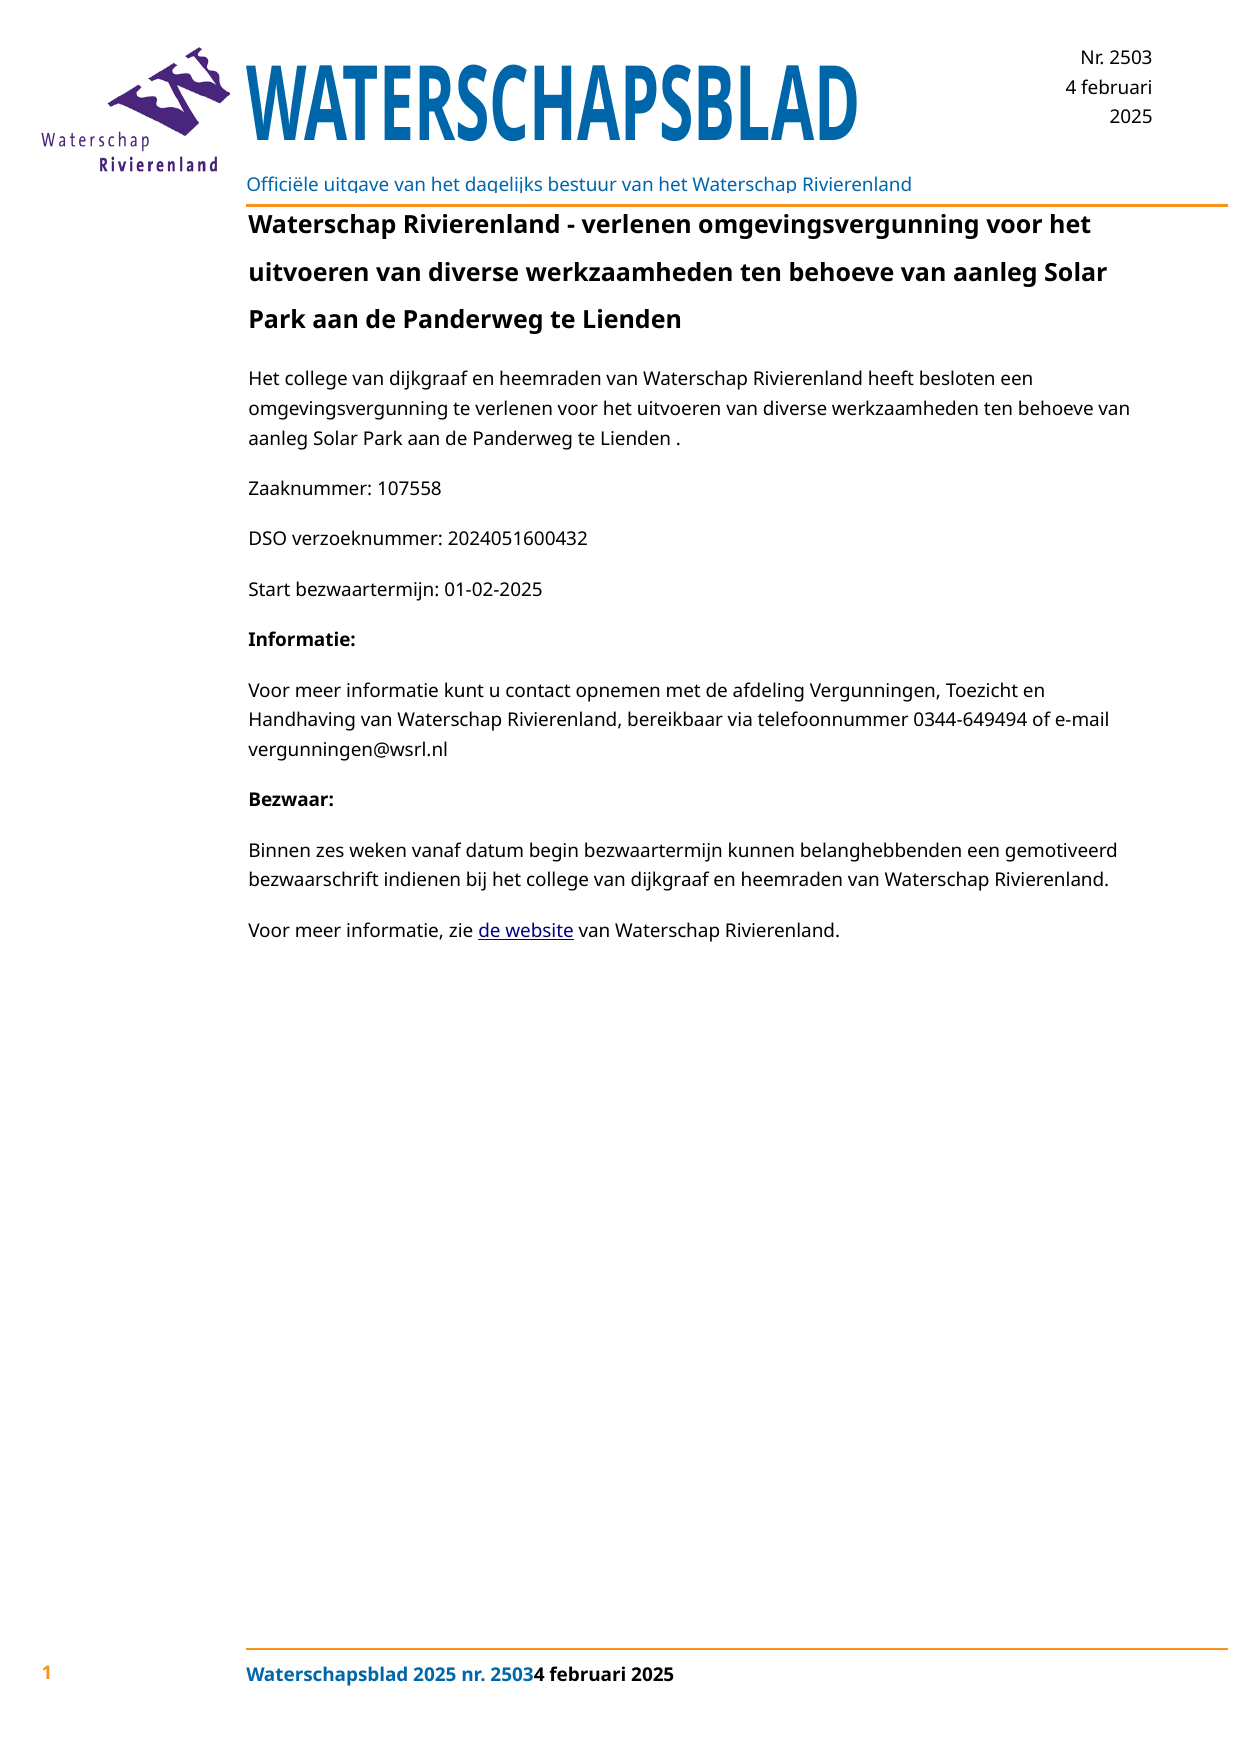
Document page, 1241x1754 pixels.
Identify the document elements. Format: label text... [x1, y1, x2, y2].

text Bezwaar: [248, 786, 1152, 812]
text Voor meer informatie kunt u contact opnemen met de afdeling Vergunningen, Toezicht en Handhaving van Waterschap Rivierenland, bereikbaar via telefoonnummer 0344-649494 of e-mail vergunningen@wsrl.nl [248, 677, 1152, 762]
text Waterschap Rivierenland - verlenen omgevingsvergunning voor het uitvoeren van diverse werkzaamheden ten behoeve van aanleg Solar Park aan de Panderweg te Lienden [248, 207, 1152, 336]
text Zaaknummer: 107558 [248, 475, 1152, 501]
text Het college van dijkgraaf en heemraden van Waterschap Rivierenland heeft besloten een omgevingsvergunning te verlenen voor het uitvoeren van diverse werkzaamheden ten behoeve van aanleg Solar Park aan de Panderweg te Lienden . [248, 366, 1152, 450]
text Start bezwaartermijn: 01-02-2025 [248, 576, 1152, 602]
text Binnen zes weken vanaf datum begin bezwaartermijn kunnen belanghebbenden een gemotiveerd bezwaarschrift indienen bij het college van dijkgraaf en heemraden van Waterschap Rivierenland. [248, 837, 1152, 892]
picture [41, 47, 231, 172]
text Voor meer informatie, zie de website van Waterschap Rivierenland. [248, 917, 1152, 942]
text DSO verzoeknummer: 2024051600432 [248, 526, 1152, 551]
text Informatie: [248, 626, 1152, 652]
